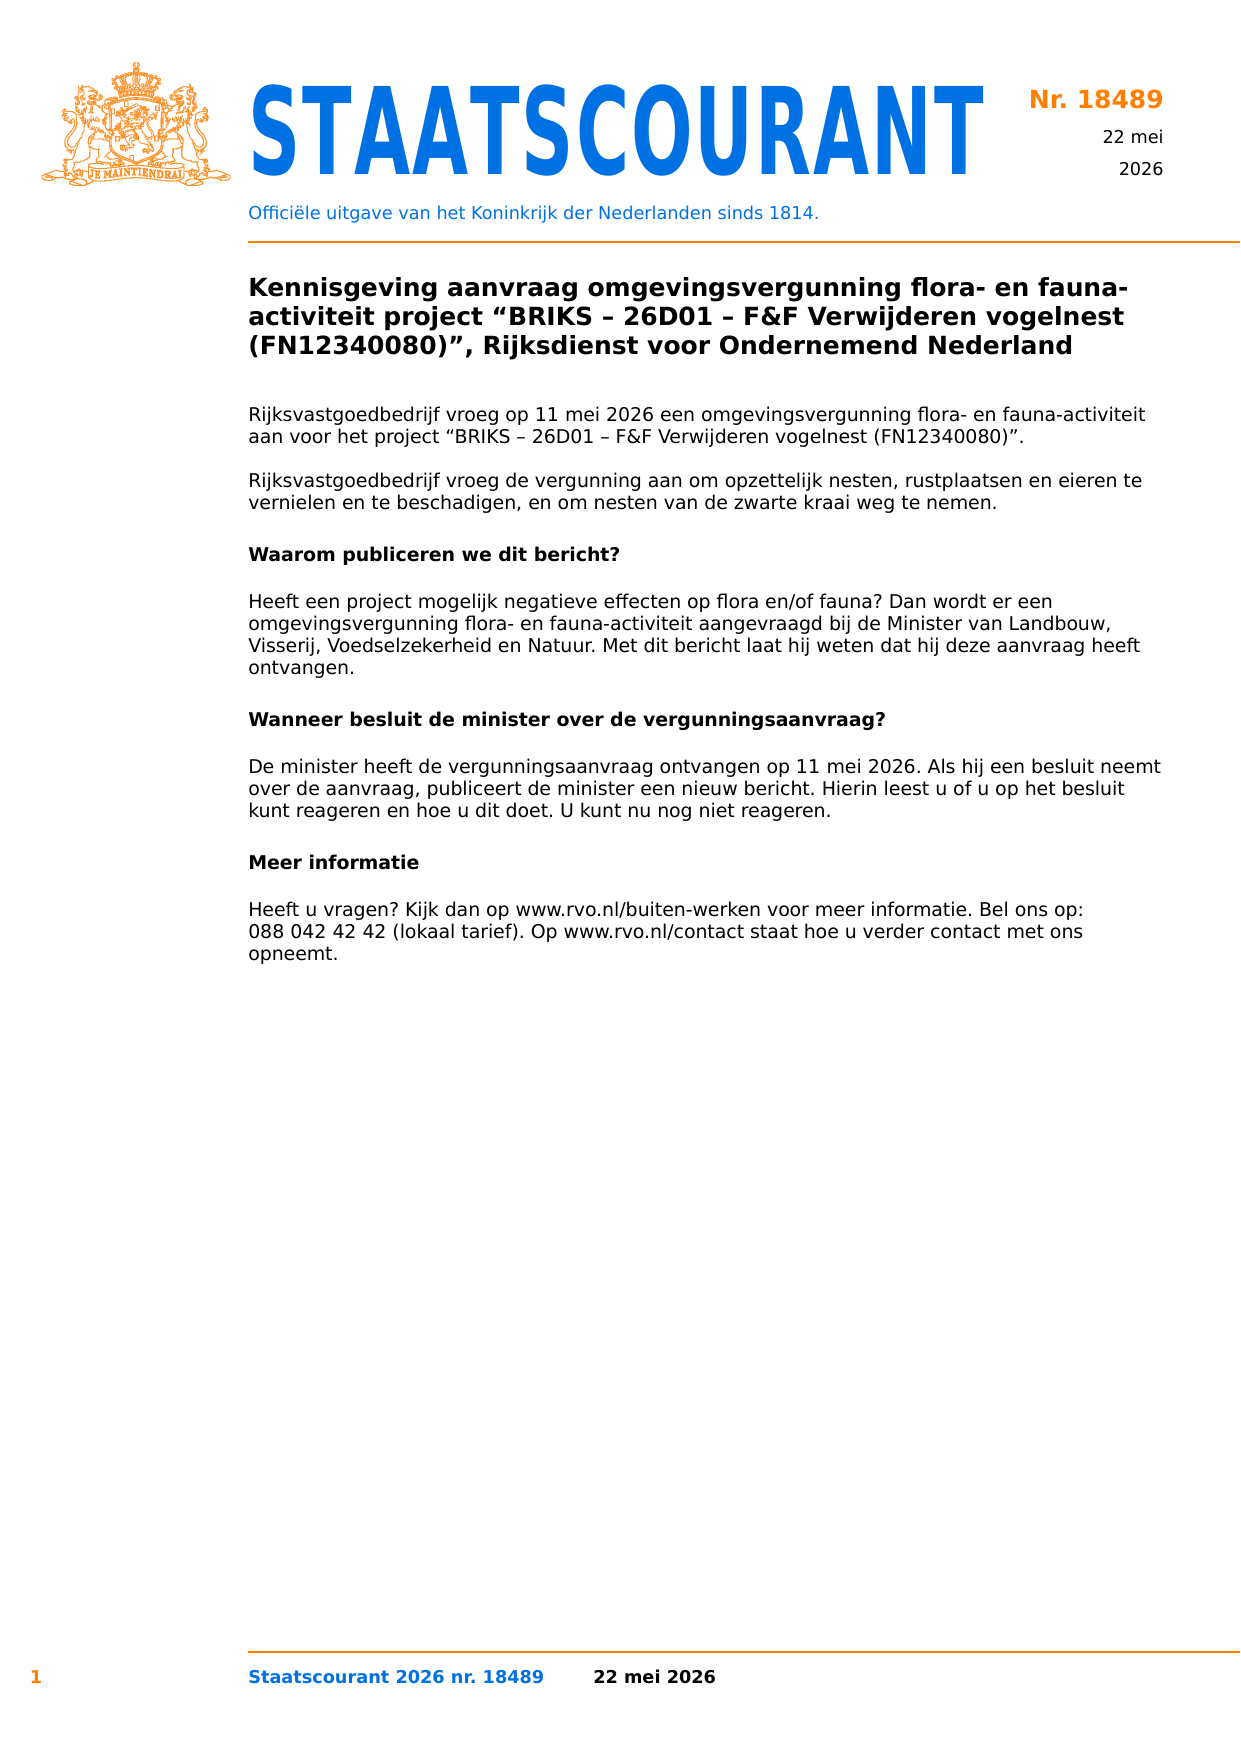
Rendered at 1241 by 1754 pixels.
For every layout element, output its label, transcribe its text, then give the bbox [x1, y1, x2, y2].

text De minister heeft de vergunningsaanvraag ontvangen op 11 mei 2026. Als hij een besluit neemt over de aanvraag, publiceert de minister een nieuw bericht. Hierin leest u of u op het besluit kunt reageren en hoe u dit doet. U kunt nu nog niet reageren. [248, 756, 1163, 822]
table_cell 2026 [998, 153, 1240, 203]
table_header [25, 62, 248, 241]
subtitle Waarom publiceren we dit bericht? [248, 544, 1163, 566]
subtitle Meer informatie [248, 852, 1163, 874]
text Rijksvastgoedbedrijf vroeg de vergunning aan om opzettelijk nesten, rustplaatsen en eieren te vernielen en te beschadigen, en om nesten van de zwarte kraai weg te nemen. [248, 470, 1163, 514]
text Rijksvastgoedbedrijf vroeg op 11 mei 2026 een omgevingsvergunning flora- en fauna-activiteit aan voor het project “BRIKS – 26D01 – F&F Verwijderen vogelnest (FN12340080)”. [248, 404, 1163, 448]
subtitle Kennisgeving aanvraag omgevingsvergunning flora- en fauna-activiteit project “BRIKS – 26D01 – F&F Verwijderen vogelnest (FN12340080)”, Rijksdienst voor Ondernemend Nederland [248, 273, 1163, 361]
table_cell 22 mei [998, 121, 1240, 153]
text Heeft u vragen? Kijk dan op www.rvo.nl/buiten-werken voor meer informatie. Bel ons op: 088 042 42 42 (lokaal tarief). Op www.rvo.nl/contact staat hoe u verder contact met ons opneemt. [248, 899, 1163, 965]
table_header Nr. 18489 [998, 62, 1240, 121]
table_header STAATSCOURANT [248, 62, 998, 203]
subtitle Wanneer besluit de minister over de vergunningsaanvraag? [248, 709, 1163, 731]
text Heeft een project mogelijk negatieve effecten op flora en/of fauna? Dan wordt er een omgevingsvergunning flora- en fauna-activiteit aangevraagd bij de Minister van Landbouw, Visserij, Voedselzekerheid en Natuur. Met dit bericht laat hij weten dat hij deze aanvraag heeft ontvangen. [248, 591, 1163, 679]
table_cell Officiële uitgave van het Koninkrijk der Nederlanden sinds 1814. [248, 203, 1240, 241]
picture [41, 62, 231, 186]
